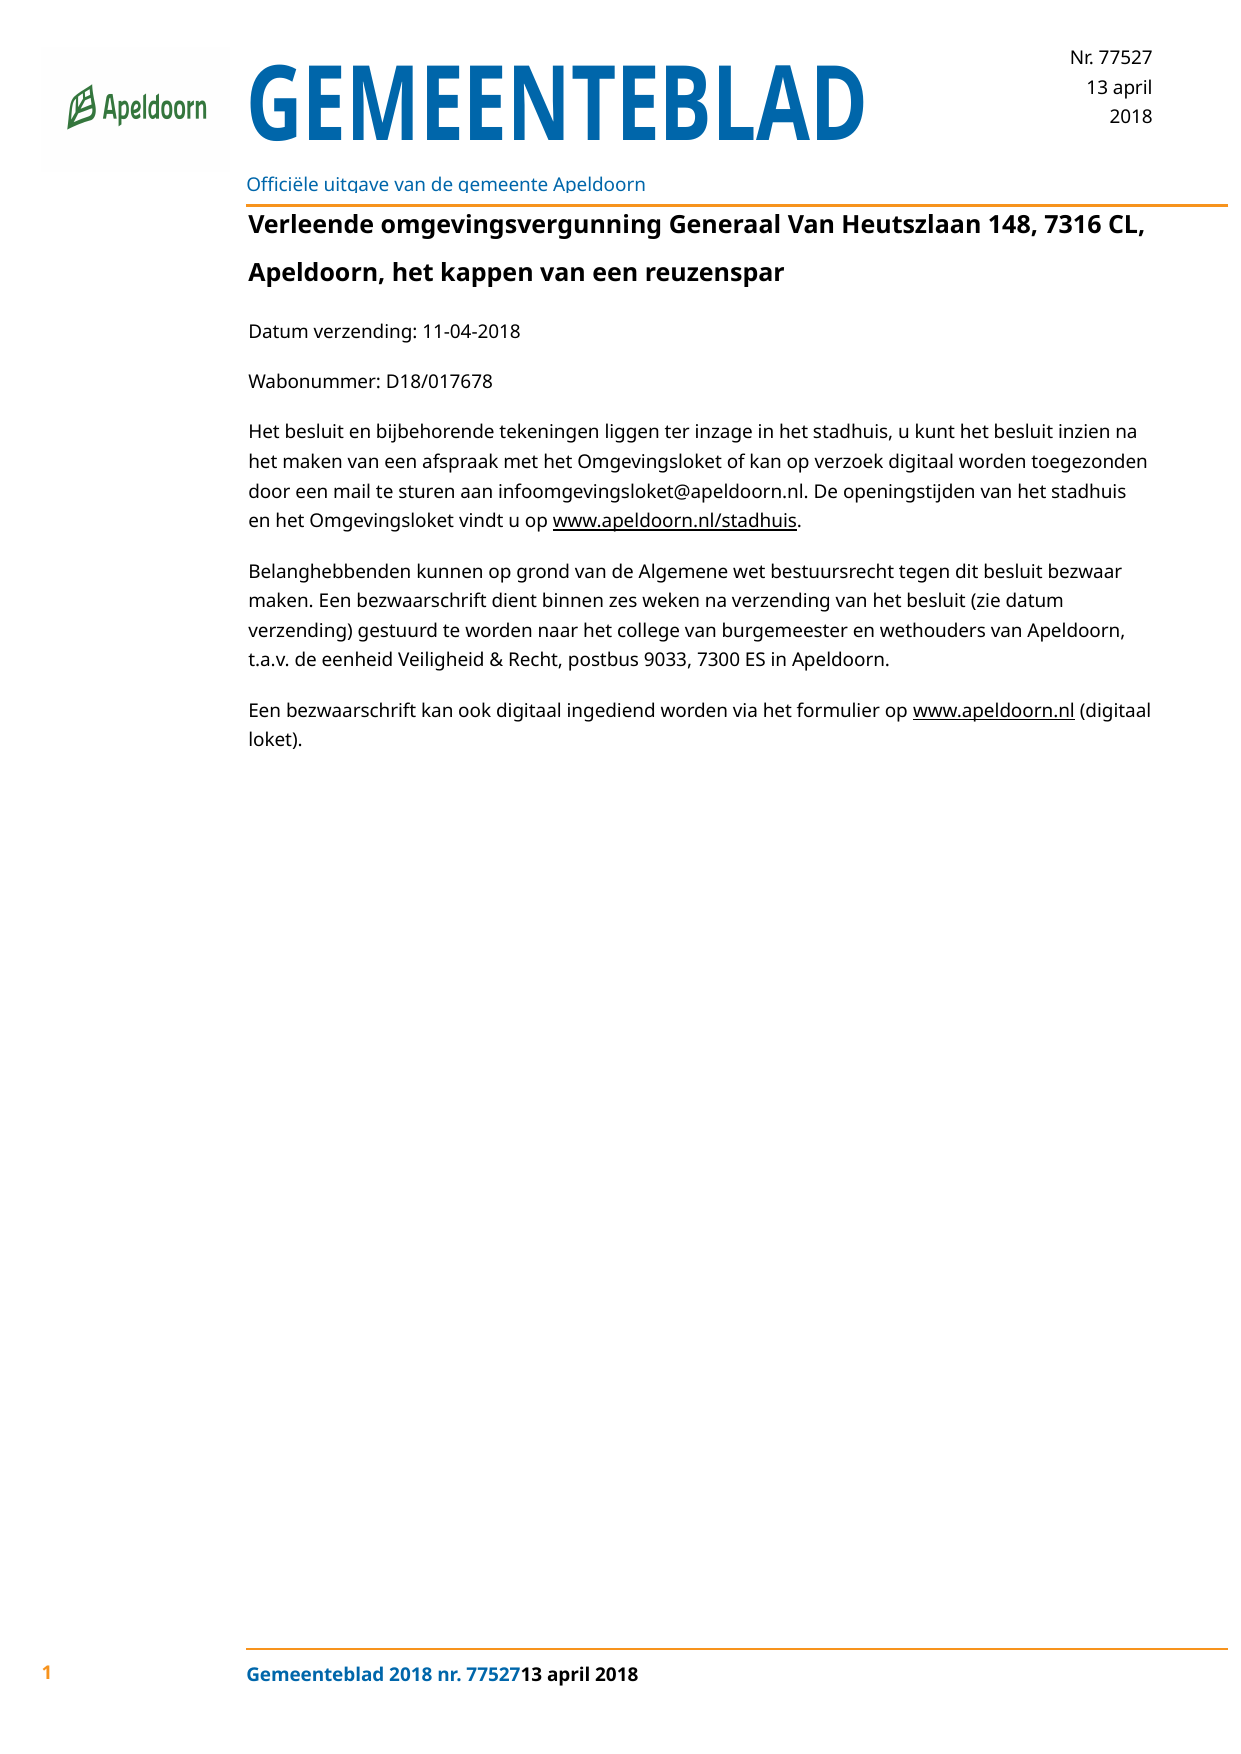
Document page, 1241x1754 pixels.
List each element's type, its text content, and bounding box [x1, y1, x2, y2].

text Verleende omgevingsvergunning Generaal Van Heutszlaan 148, 7316 CL, Apeldoorn, het kappen van een reuzenspar [248, 207, 1152, 288]
text Wabonummer: D18/017678 [248, 368, 1152, 394]
text Een bezwaarschrift kan ook digitaal ingediend worden via het formulier op www.apeldoorn.nl (digitaal loket). [248, 697, 1152, 752]
text Het besluit en bijbehorende tekeningen liggen ter inzage in het stadhuis, u kunt het besluit inzien na het maken van een afspraak met het Omgevingsloket of kan op verzoek digitaal worden toegezonden door een mail te sturen aan infoomgevingsloket@apeldoorn.nl. De openingstijden van het stadhuis en het Omgevingsloket vindt u op www.apeldoorn.nl/stadhuis. [248, 419, 1152, 533]
text Datum verzending: 11-04-2018 [248, 318, 1152, 344]
picture [41, 47, 231, 172]
text Belanghebbenden kunnen op grond van de Algemene wet bestuursrecht tegen dit besluit bezwaar maken. Een bezwaarschrift dient binnen zes weken na verzending van het besluit (zie datum verzending) gestuurd te worden naar het college van burgemeester en wethouders van Apeldoorn, t.a.v. de eenheid Veiligheid & Recht, postbus 9033, 7300 ES in Apeldoorn. [248, 558, 1152, 672]
